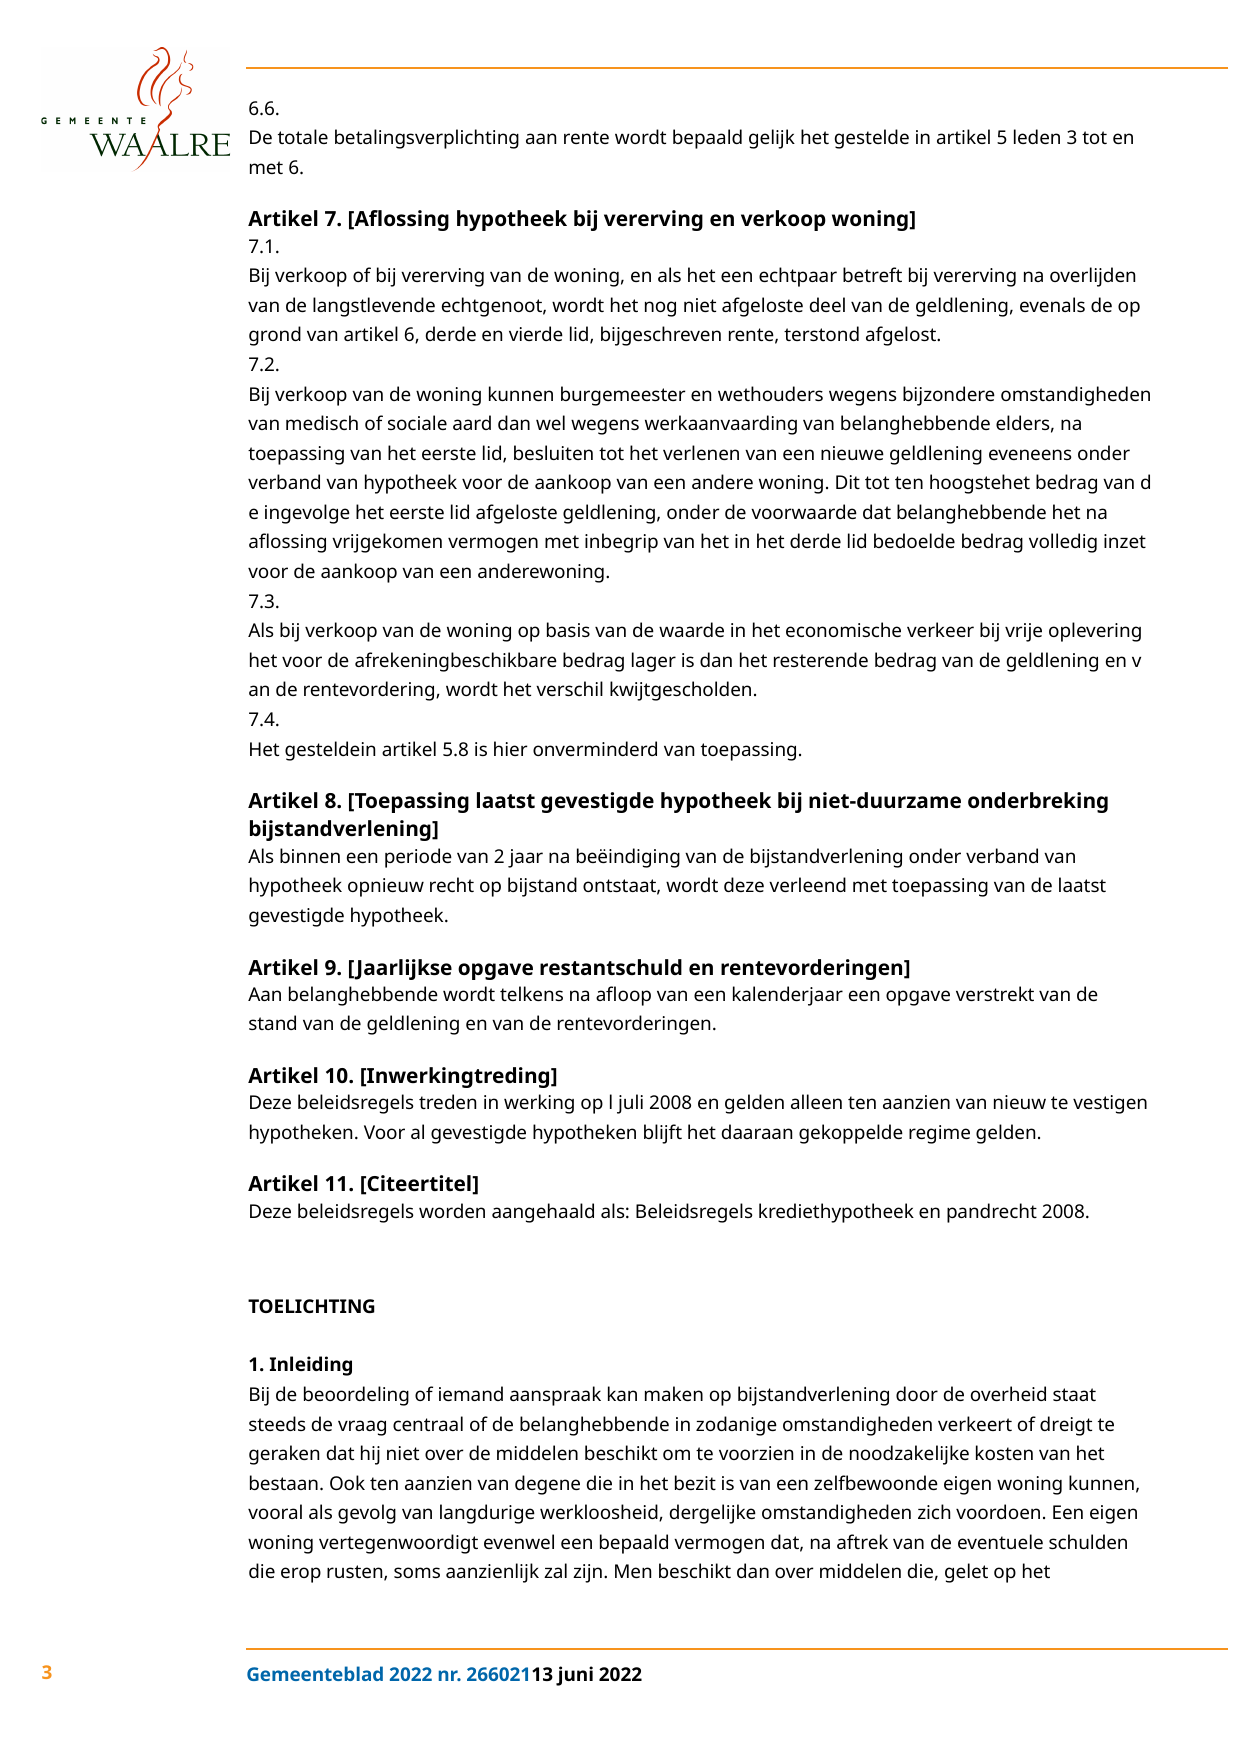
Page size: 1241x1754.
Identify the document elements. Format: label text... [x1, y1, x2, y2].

text TOELICHTING [248, 1283, 1152, 1322]
text De totale betalingsverplichting aan rente wordt bepaald gelijk het gestelde in artikel 5 leden 3 tot en met 6. [248, 124, 1152, 180]
text 6.6. [248, 95, 1152, 121]
text Artikel 11. [Citeertitel] [248, 1169, 1152, 1198]
text Artikel 9. [Jaarlijkse opgave restantschuld en rentevorderingen] [248, 953, 1152, 981]
text Deze beleidsregels treden in werking op l juli 2008 en gelden alleen ten aanzien van nieuw te vestigen hypotheken. Voor al gevestigde hypotheken blijft het daaraan gekoppelde regime gelden. [248, 1089, 1152, 1145]
text Bij de beoordeling of iemand aanspraak kan maken op bijstandverlening door de overheid staat steeds de vraag centraal of de belanghebbende in zodanige omstandigheden verkeert of dreigt te geraken dat hij niet over de middelen beschikt om te voorzien in de noodzakelijke kosten van het bestaan. Ook ten aanzien van degene die in het bezit is van een zelfbewoonde eigen woning kunnen, vooral als gevolg van langdurige werkloosheid, dergelijke omstandigheden zich voordoen. Een eigen woning vertegenwoordigt evenwel een bepaald vermogen dat, na aftrek van de eventuele schulden die erop rusten, soms aanzienlijk zal zijn. Men beschikt dan over middelen die, gelet op het [248, 1381, 1152, 1584]
text 7.2. [248, 351, 1152, 377]
text Aan belanghebbende wordt telkens na afloop van een kalenderjaar een opgave verstrekt van de stand van de geldlening en van de rentevorderingen. [248, 981, 1152, 1036]
text 1. Inleiding [248, 1352, 1152, 1377]
text 7.3. [248, 588, 1152, 613]
text Bij verkoop of bij vererving van de woning, en als het een echtpaar betreft bij vererving na overlijden van de langstlevende echtgenoot, wordt het nog niet afgeloste deel van de geldlening, evenals de op grond van artikel 6, derde en vierde lid, bijgeschreven rente, terstond afgelost. [248, 262, 1152, 347]
text 7.4. [248, 706, 1152, 732]
picture [41, 47, 231, 172]
text Als bij verkoop van de woning op basis van de waarde in het economische verkeer bij vrije oplevering het voor de afrekeningbeschikbare bedrag lager is dan het resterende bedrag van de geldlening en van de rentevordering, wordt het verschil kwijtgescholden. [248, 617, 1152, 702]
text Het gesteldein artikel 5.8 is hier onverminderd van toepassing. [248, 736, 1152, 761]
text Artikel 10. [Inwerkingtreding] [248, 1061, 1152, 1089]
text Bij verkoop van de woning kunnen burgemeester en wethouders wegens bijzondere omstandigheden van medisch of sociale aard dan wel wegens werkaanvaarding van belanghebbende elders, na toepassing van het eerste lid, besluiten tot het verlenen van een nieuwe geldlening eveneens onder verband van hypotheek voor de aankoop van een andere woning. Dit tot ten hoogstehet bedrag van de ingevolge het eerste lid afgeloste geldlening, onder de voorwaarde dat belanghebbende het na aflossing vrijgekomen vermogen met inbegrip van het in het derde lid bedoelde bedrag volledig inzet voor de aankoop van een anderewoning. [248, 381, 1152, 584]
text Artikel 7. [Aflossing hypotheek bij vererving en verkoop woning] [248, 204, 1152, 233]
text 7.1. [248, 233, 1152, 258]
text Deze beleidsregels worden aangehaald als: Beleidsregels krediethypotheek en pandrecht 2008. [248, 1198, 1152, 1224]
text Artikel 8. [Toepassing laatst gevestigde hypotheek bij niet-duurzame onderbreking bijstandverlening] [248, 786, 1152, 843]
text Als binnen een periode van 2 jaar na beëindiging van de bijstandverlening onder verband van hypotheek opnieuw recht op bijstand ontstaat, wordt deze verleend met toepassing van de laatst gevestigde hypotheek. [248, 843, 1152, 928]
